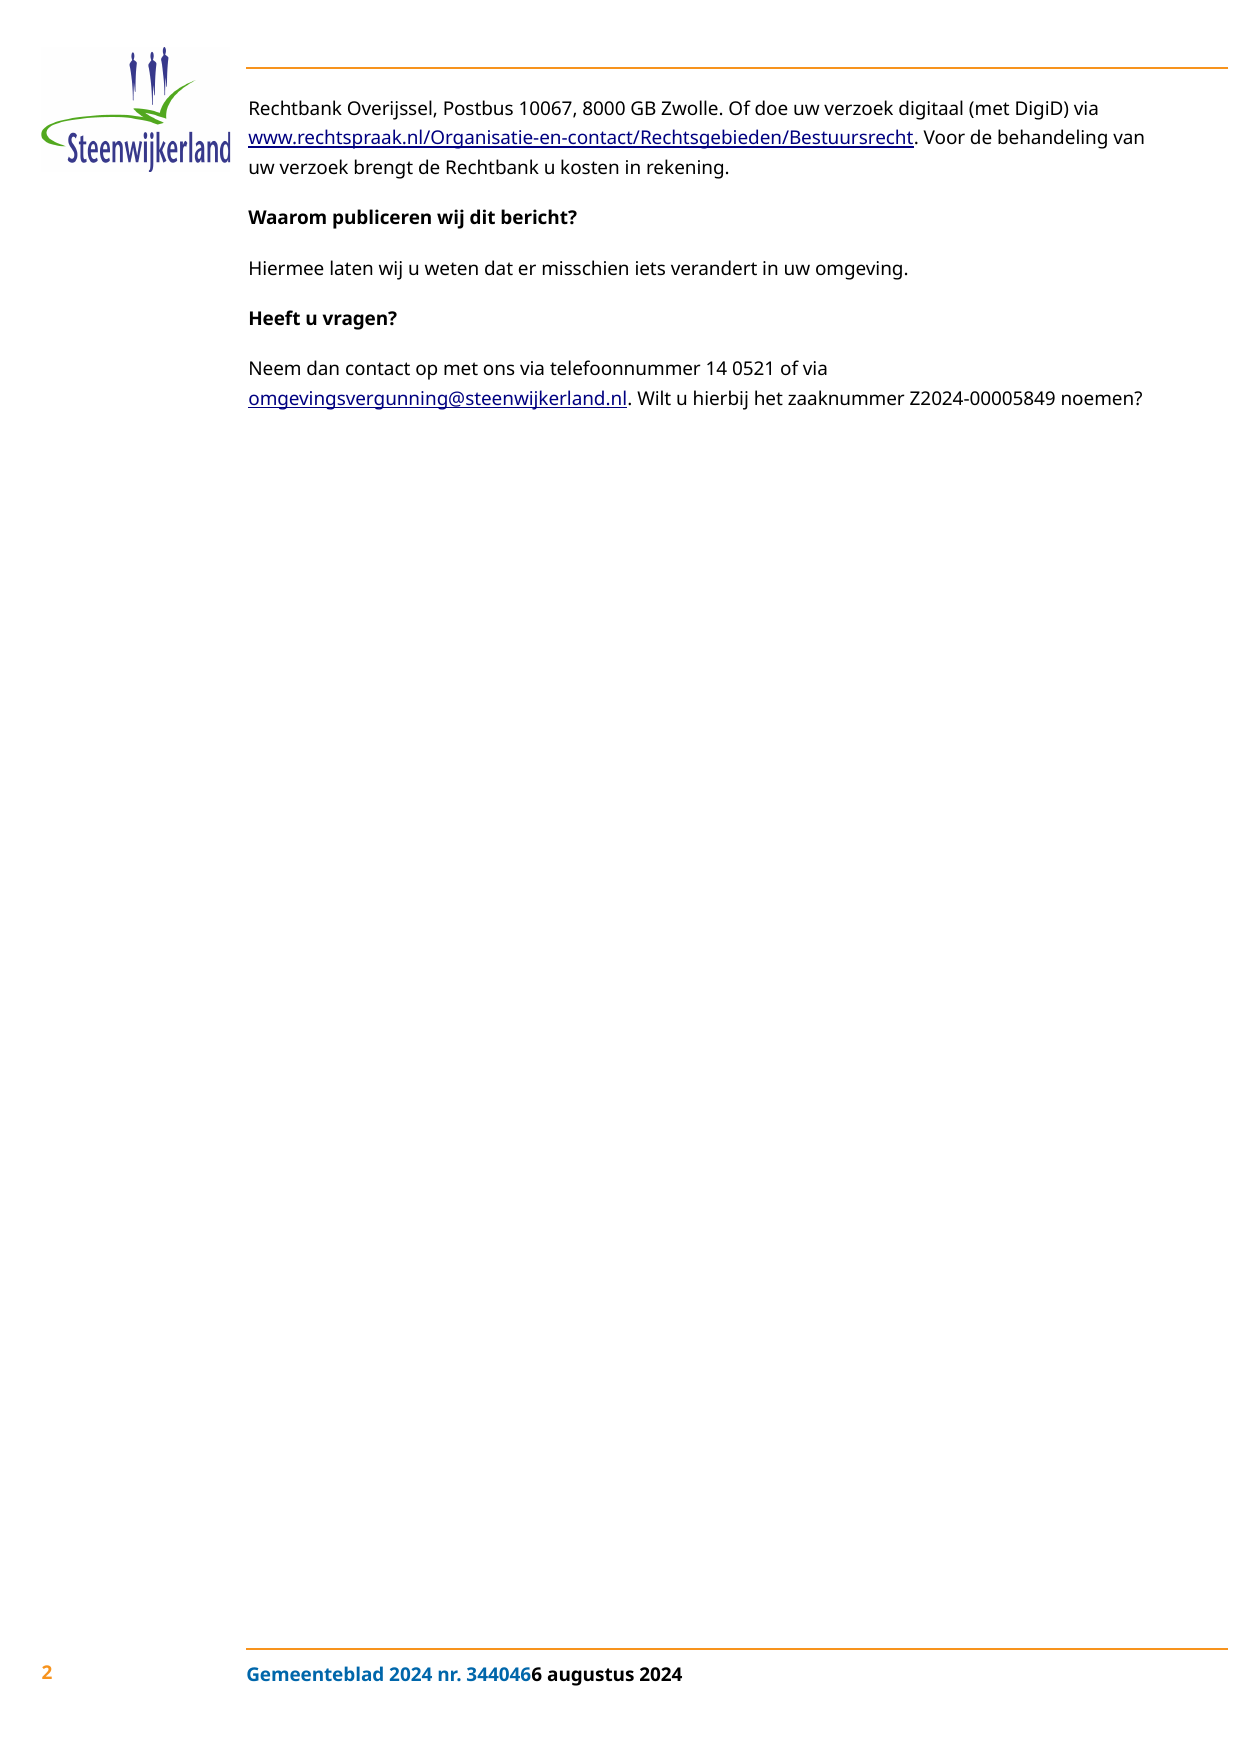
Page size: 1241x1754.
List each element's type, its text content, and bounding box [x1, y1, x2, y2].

text Heeft u vragen? [248, 305, 1152, 331]
text Waarom publiceren wij dit bericht? [248, 204, 1152, 230]
picture [41, 47, 231, 172]
text Rechtbank Overijssel, Postbus 10067, 8000 GB Zwolle. Of doe uw verzoek digitaal (met DigiD) via www.rechtspraak.nl/Organisatie-en-contact/Rechtsgebieden/Bestuursrecht. Voor de behandeling van uw verzoek brengt de Rechtbank u kosten in rekening. [248, 95, 1152, 180]
text Hiermee laten wij u weten dat er misschien iets verandert in uw omgeving. [248, 255, 1152, 281]
text Neem dan contact op met ons via telefoonnummer 14 0521 of via omgevingsvergunning@steenwijkerland.nl. Wilt u hierbij het zaaknummer Z2024-00005849 noemen? [248, 356, 1152, 411]
